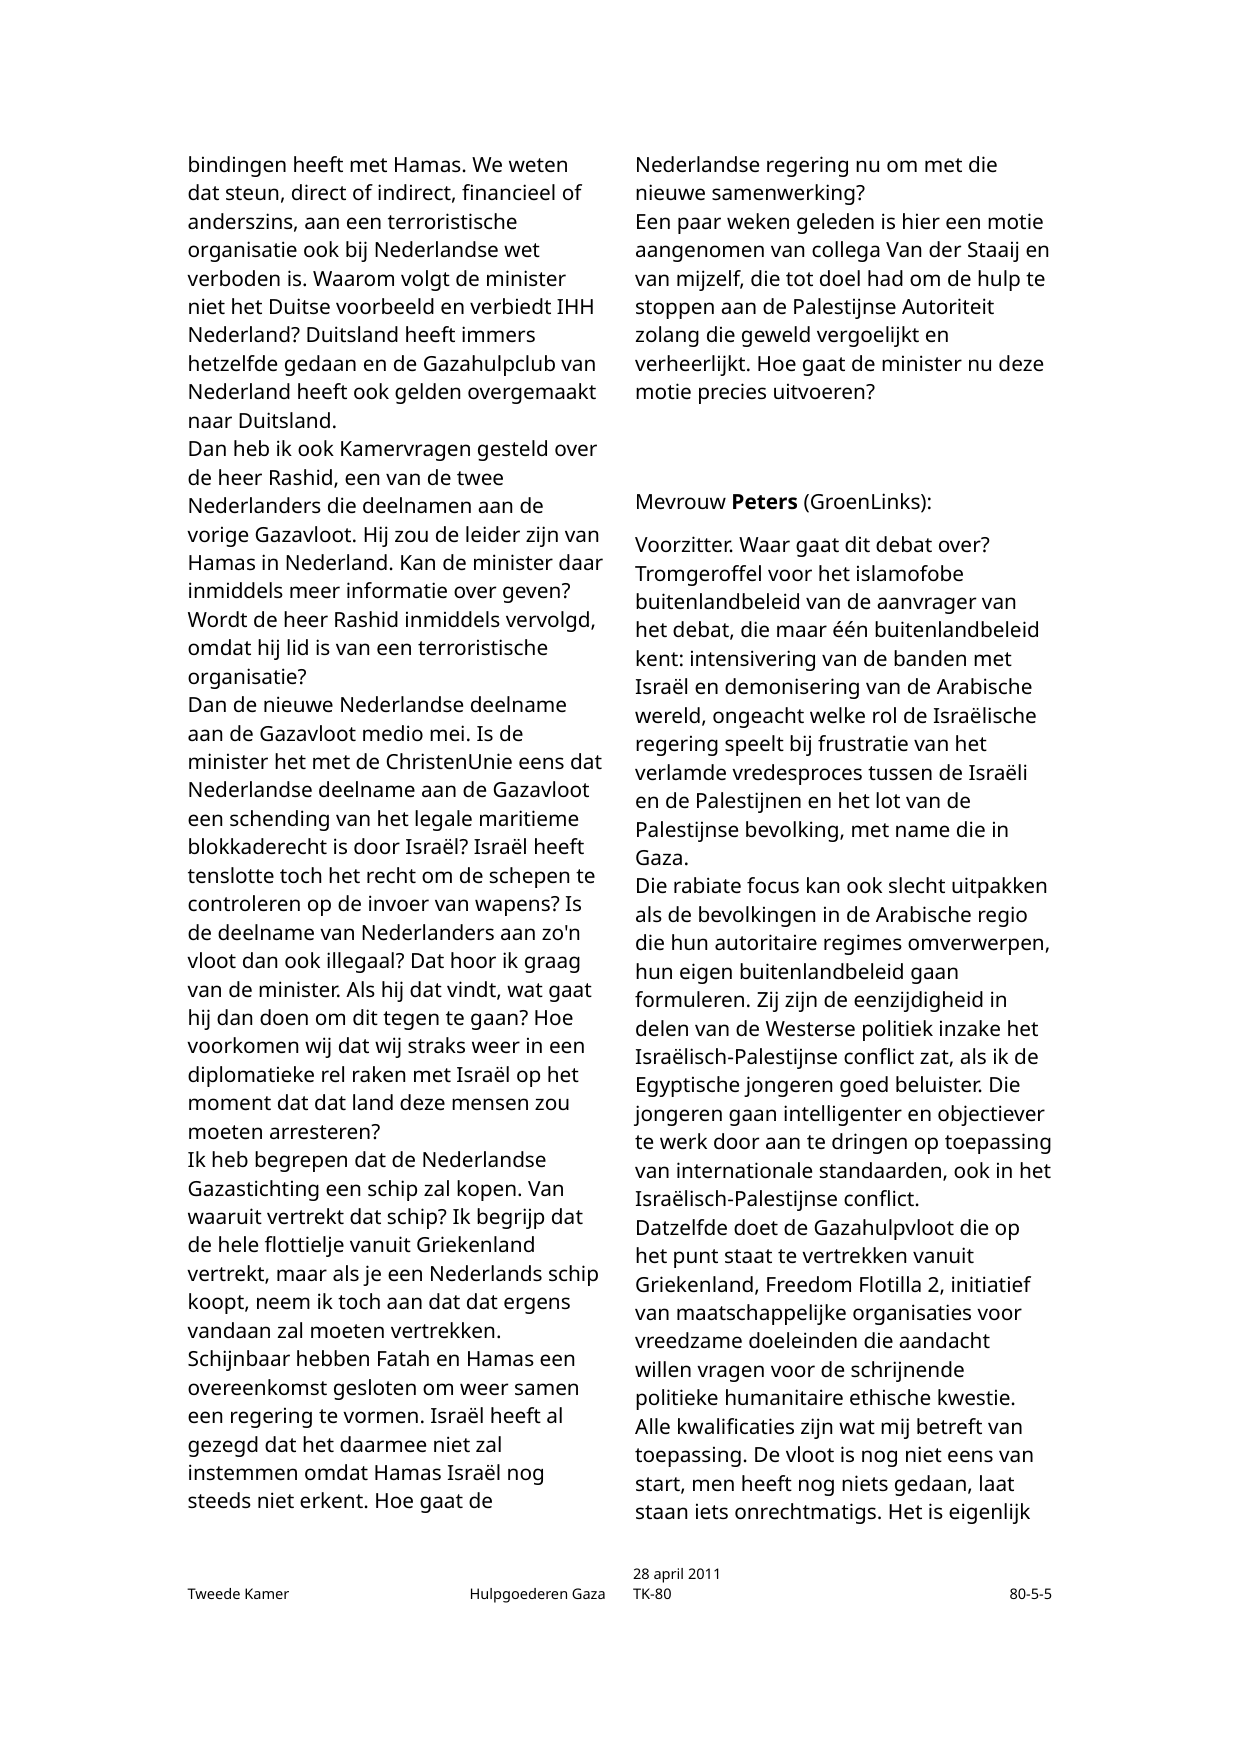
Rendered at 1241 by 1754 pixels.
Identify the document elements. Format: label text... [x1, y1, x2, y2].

text  [635, 436, 1053, 464]
text Datzelfde doet de Gazahulpvloot die op het punt staat te vertrekken vanuit Griekenland, Freedom Flotilla 2, initiatief van maatschappelijke organisaties voor vreedzame doeleinden die aandacht willen vragen voor de schrijnende politieke humanitaire ethische kwestie. Alle kwalificaties zijn wat mij betreft van toepassing. De vloot is nog niet eens van start, men heeft nog niets gedaan, laat staan iets onrechtmatigs. Het is eigenlijk [635, 1213, 1053, 1526]
text Die rabiate focus kan ook slecht uitpakken als de bevolkingen in de Arabische regio die hun autoritaire regimes omverwerpen, hun eigen buitenlandbeleid gaan formuleren. Zij zijn de eenzijdigheid in delen van de Westerse politiek inzake het Israëlisch-Palestijnse conflict zat, als ik de Egyptische jongeren goed beluister. Die jongeren gaan intelligenter en objectiever te werk door aan te dringen op toepassing van internationale standaarden, ook in het Israëlisch-Palestijnse conflict. [635, 872, 1053, 1213]
text Voorzitter. Waar gaat dit debat over? Tromgeroffel voor het islamofobe buitenlandbeleid van de aanvrager van het debat, die maar één buitenlandbeleid kent: intensivering van de banden met Israël en demonisering van de Arabische wereld, ongeacht welke rol de Israëlische regering speelt bij frustratie van het verlamde vredesproces tussen de Israëli en de Palestijnen en het lot van de Palestijnse bevolking, met name die in Gaza. [635, 530, 1053, 872]
text Schijnbaar hebben Fatah en Hamas een overeenkomst gesloten om weer samen een regering te vormen. Israël heeft al gezegd dat het daarmee niet zal instemmen omdat Hamas Israël nog steeds niet erkent. Hoe gaat de [187, 1344, 605, 1515]
text Mevrouw Peters (GroenLinks): [635, 487, 1053, 515]
text Een paar weken geleden is hier een motie aangenomen van collega Van der Staaij en van mijzelf, die tot doel had om de hulp te stoppen aan de Palestijnse Autoriteit zolang die geweld vergoelijkt en verheerlijkt. Hoe gaat de minister nu deze motie precies uitvoeren? [635, 207, 1053, 406]
text bindingen heeft met Hamas. We weten dat steun, direct of indirect, financieel of anderszins, aan een terroristische organisatie ook bij Nederlandse wet verboden is. Waarom volgt de minister niet het Duitse voorbeeld en verbiedt IHH Nederland? Duitsland heeft immers hetzelfde gedaan en de Gazahulpclub van Nederland heeft ook gelden overgemaakt naar Duitsland. [187, 150, 605, 434]
text Ik heb begrepen dat de Nederlandse Gazastichting een schip zal kopen. Van waaruit vertrekt dat schip? Ik begrijp dat de hele flottielje vanuit Griekenland vertrekt, maar als je een Nederlands schip koopt, neem ik toch aan dat dat ergens vandaan zal moeten vertrekken. [187, 1145, 605, 1344]
text Nederlandse regering nu om met die nieuwe samenwerking? [635, 150, 1053, 207]
text Dan heb ik ook Kamervragen gesteld over de heer Rashid, een van de twee Nederlanders die deelnamen aan de vorige Gazavloot. Hij zou de leider zijn van Hamas in Nederland. Kan de minister daar inmiddels meer informatie over geven? Wordt de heer Rashid inmiddels vervolgd, omdat hij lid is van een terroristische organisatie? [187, 434, 605, 690]
text Dan de nieuwe Nederlandse deelname aan de Gazavloot medio mei. Is de minister het met de ChristenUnie eens dat Nederlandse deelname aan de Gazavloot een schending van het legale maritieme blokkaderecht is door Israël? Israël heeft tenslotte toch het recht om de schepen te controleren op de invoer van wapens? Is de deelname van Nederlanders aan zo'n vloot dan ook illegaal? Dat hoor ik graag van de minister. Als hij dat vindt, wat gaat hij dan doen om dit tegen te gaan? Hoe voorkomen wij dat wij straks weer in een diplomatieke rel raken met Israël op het moment dat dat land deze mensen zou moeten arresteren? [187, 690, 605, 1145]
